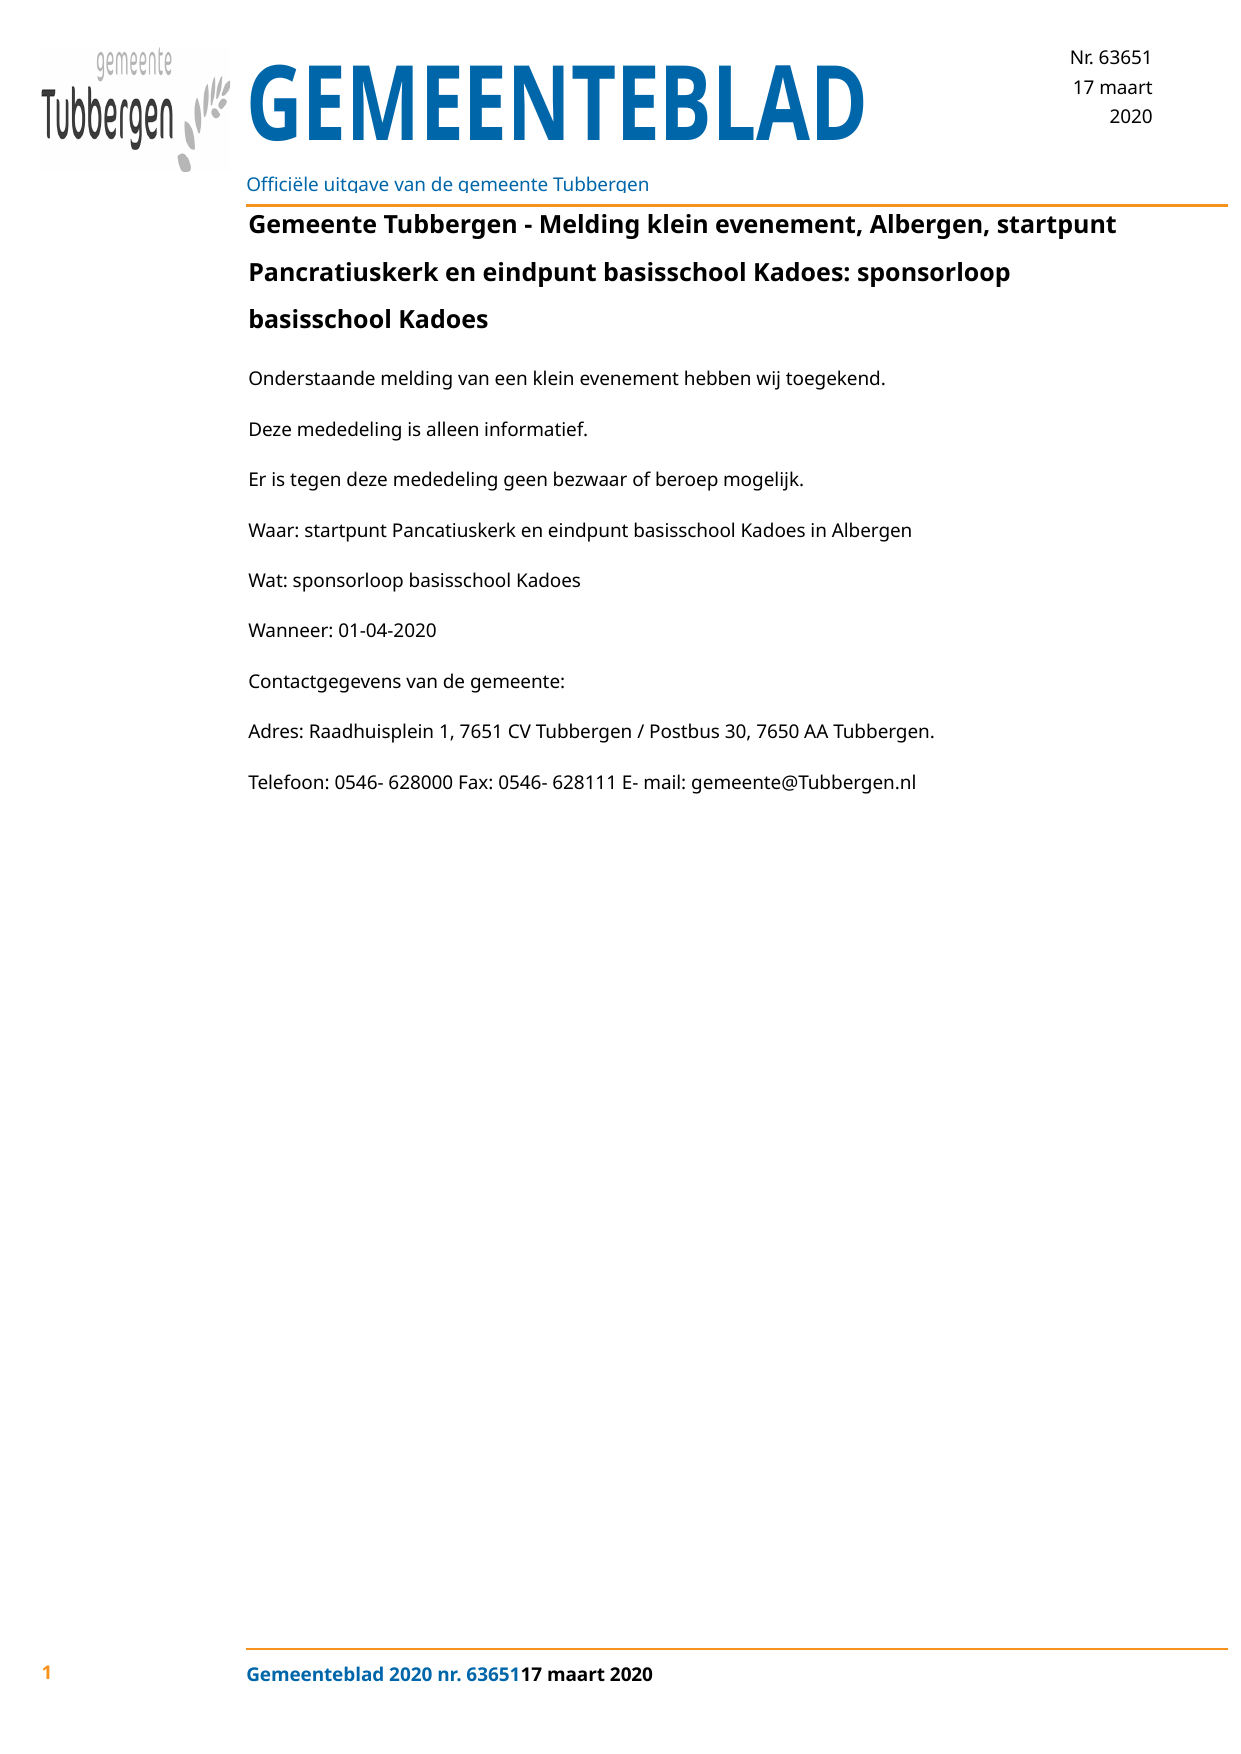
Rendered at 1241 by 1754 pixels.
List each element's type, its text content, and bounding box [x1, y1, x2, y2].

text Adres: Raadhuisplein 1, 7651 CV Tubbergen / Postbus 30, 7650 AA Tubbergen. [248, 718, 1152, 744]
text Er is tegen deze mededeling geen bezwaar of beroep mogelijk. [248, 466, 1152, 492]
text Onderstaande melding van een klein evenement hebben wij toegekend. [248, 366, 1152, 391]
text Wat: sponsorloop basisschool Kadoes [248, 567, 1152, 593]
picture [41, 47, 231, 172]
text Deze mededeling is alleen informatief. [248, 416, 1152, 442]
text Waar: startpunt Pancatiuskerk en eindpunt basisschool Kadoes in Albergen [248, 517, 1152, 542]
text Gemeente Tubbergen - Melding klein evenement, Albergen, startpunt Pancratiuskerk en eindpunt basisschool Kadoes: sponsorloop basisschool Kadoes [248, 207, 1152, 336]
text Wanneer: 01-04-2020 [248, 618, 1152, 643]
text Contactgegevens van de gemeente: [248, 668, 1152, 694]
text Telefoon: 0546- 628000 Fax: 0546- 628111 E- mail: gemeente@Tubbergen.nl [248, 769, 1152, 794]
